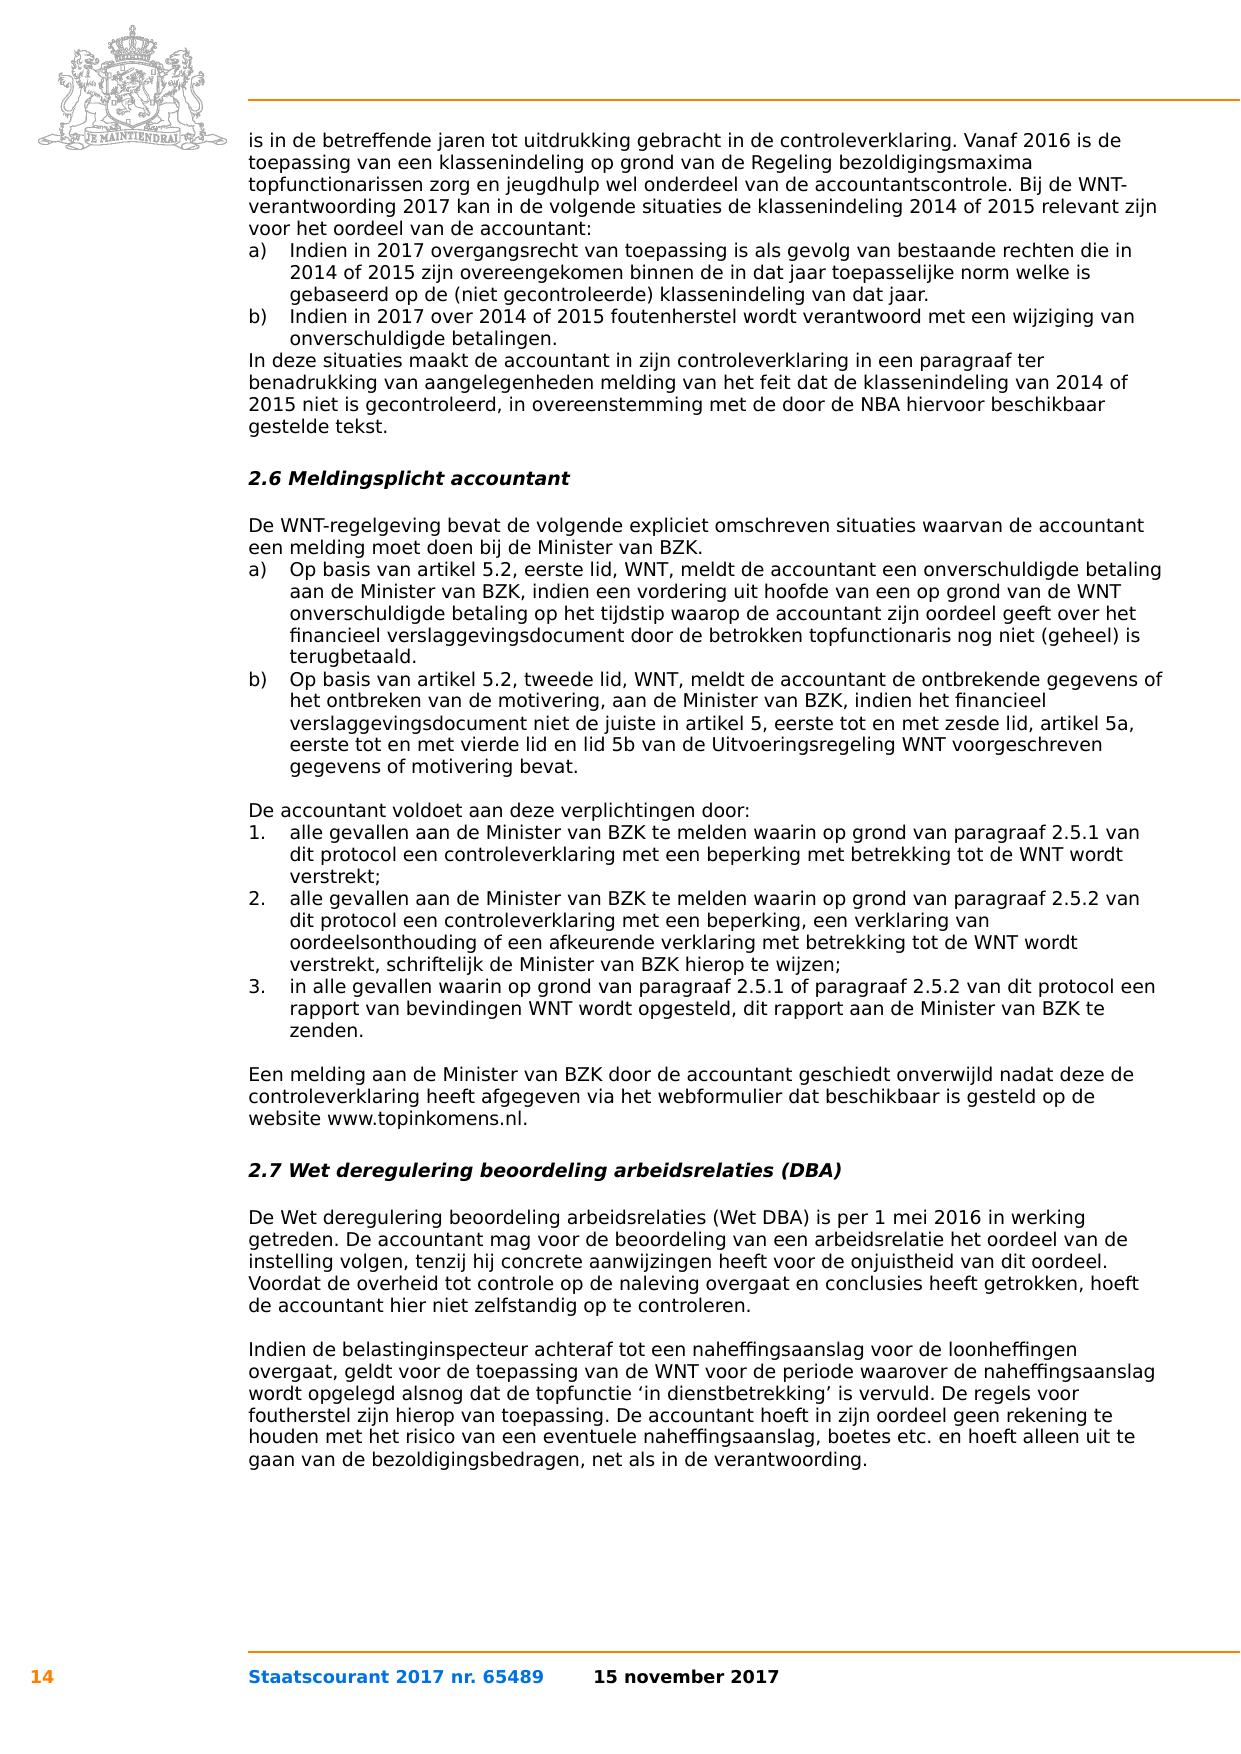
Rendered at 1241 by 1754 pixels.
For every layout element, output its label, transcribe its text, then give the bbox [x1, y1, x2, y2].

text Indien de belastinginspecteur achteraf tot een naheffingsaanslag voor de loonheffingen overgaat, geldt voor de toepassing van de WNT voor de periode waarover de naheffingsaanslag wordt opgelegd alsnog dat de topfunctie ‘in dienstbetrekking’ is vervuld. De regels voor foutherstel zijn hierop van toepassing. De accountant hoeft in zijn oordeel geen rekening te houden met het risico van een eventuele naheffingsaanslag, boetes etc. en hoeft alleen uit te gaan van de bezoldigingsbedragen, net als in de verantwoording. [248, 1338, 1163, 1470]
text Een melding aan de Minister van BZK door de accountant geschiedt onverwijld nadat deze de controleverklaring heeft afgegeven via het webformulier dat beschikbaar is gesteld op de website www.topinkomens.nl. [248, 1064, 1163, 1130]
subtitle 2.6 Meldingsplicht accountant [248, 468, 1163, 489]
picture [38, 25, 227, 150]
text De accountant voldoet aan deze verplichtingen door: [248, 800, 1163, 822]
text is in de betreffende jaren tot uitdrukking gebracht in de controleverklaring. Vanaf 2016 is de toepassing van een klassenindeling op grond van de Regeling bezoldigingsmaxima topfunctionarissen zorg en jeugdhulp wel onderdeel van de accountantscontrole. Bij de WNT-verantwoording 2017 kan in de volgende situaties de klassenindeling 2014 of 2015 relevant zijn voor het oordeel van de accountant: [248, 130, 1163, 240]
text b) Indien in 2017 over 2014 of 2015 foutenherstel wordt verantwoord met een wijziging van onverschuldigde betalingen. [248, 306, 1163, 350]
subtitle 2.7 Wet deregulering beoordeling arbeidsrelaties (DBA) [248, 1160, 1163, 1182]
text 2. alle gevallen aan de Minister van BZK te melden waarin op grond van paragraaf 2.5.2 van dit protocol een controleverklaring met een beperking, een verklaring van oordeelsonthouding of een afkeurende verklaring met betrekking tot de WNT wordt verstrekt, schriftelijk de Minister van BZK hierop te wijzen; [248, 888, 1163, 976]
text In deze situaties maakt de accountant in zijn controleverklaring in een paragraaf ter benadrukking van aangelegenheden melding van het feit dat de klassenindeling van 2014 of 2015 niet is gecontroleerd, in overeenstemming met de door de NBA hiervoor beschikbaar gestelde tekst. [248, 350, 1163, 438]
text a) Op basis van artikel 5.2, eerste lid, WNT, meldt de accountant een onverschuldigde betaling aan de Minister van BZK, indien een vordering uit hoofde van een op grond van de WNT onverschuldigde betaling op het tijdstip waarop de accountant zijn oordeel geeft over het financieel verslaggevingsdocument door de betrokken topfunctionaris nog niet (geheel) is terugbetaald. [248, 558, 1163, 668]
text De Wet deregulering beoordeling arbeidsrelaties (Wet DBA) is per 1 mei 2016 in werking getreden. De accountant mag voor de beoordeling van een arbeidsrelatie het oordeel van de instelling volgen, tenzij hij concrete aanwijzingen heeft voor de onjuistheid van dit oordeel. Voordat de overheid tot controle op de naleving overgaat en conclusies heeft getrokken, hoeft de accountant hier niet zelfstandig op te controleren. [248, 1207, 1163, 1317]
text 3. in alle gevallen waarin op grond van paragraaf 2.5.1 of paragraaf 2.5.2 van dit protocol een rapport van bevindingen WNT wordt opgesteld, dit rapport aan de Minister van BZK te zenden. [248, 976, 1163, 1042]
text 1. alle gevallen aan de Minister van BZK te melden waarin op grond van paragraaf 2.5.1 van dit protocol een controleverklaring met een beperking met betrekking tot de WNT wordt verstrekt; [248, 822, 1163, 888]
text De WNT-regelgeving bevat de volgende expliciet omschreven situaties waarvan de accountant een melding moet doen bij de Minister van BZK. [248, 514, 1163, 558]
text a) Indien in 2017 overgangsrecht van toepassing is als gevolg van bestaande rechten die in 2014 of 2015 zijn overeengekomen binnen de in dat jaar toepasselijke norm welke is gebaseerd op de (niet gecontroleerde) klassenindeling van dat jaar. [248, 240, 1163, 306]
text b) Op basis van artikel 5.2, tweede lid, WNT, meldt de accountant de ontbrekende gegevens of het ontbreken van de motivering, aan de Minister van BZK, indien het financieel verslaggevingsdocument niet de juiste in artikel 5, eerste tot en met zesde lid, artikel 5a, eerste tot en met vierde lid en lid 5b van de Uitvoeringsregeling WNT voorgeschreven gegevens of motivering bevat. [248, 668, 1163, 778]
